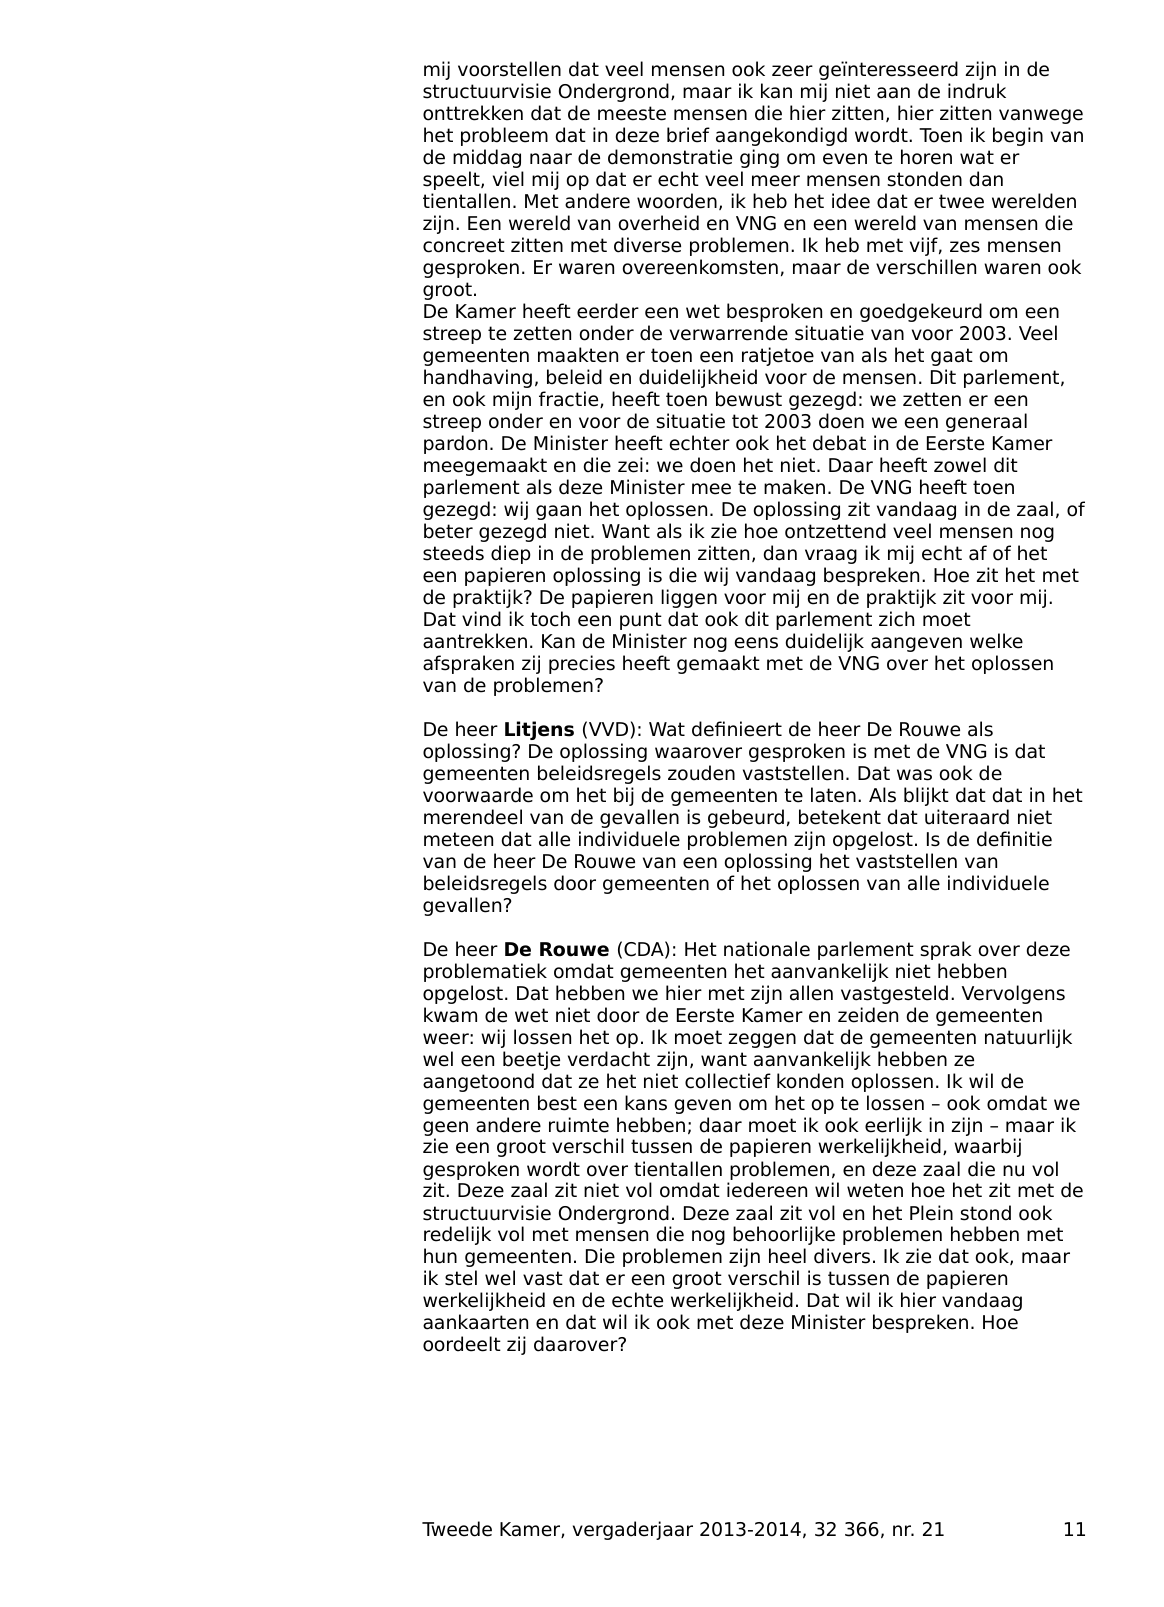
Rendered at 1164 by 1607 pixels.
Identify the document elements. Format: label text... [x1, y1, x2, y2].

text De Kamer heeft eerder een wet besproken en goedgekeurd om een streep te zetten onder de verwarrende situatie van voor 2003. Veel gemeenten maakten er toen een ratjetoe van als het gaat om handhaving, beleid en duidelijkheid voor de mensen. Dit parlement, en ook mijn fractie, heeft toen bewust gezegd: we zetten er een streep onder en voor de situatie tot 2003 doen we een generaal pardon. De Minister heeft echter ook het debat in de Eerste Kamer meegemaakt en die zei: we doen het niet. Daar heeft zowel dit parlement als deze Minister mee te maken. De VNG heeft toen gezegd: wij gaan het oplossen. De oplossing zit vandaag in de zaal, of beter gezegd niet. Want als ik zie hoe ontzettend veel mensen nog steeds diep in de problemen zitten, dan vraag ik mij echt af of het een papieren oplossing is die wij vandaag bespreken. Hoe zit het met de praktijk? De papieren liggen voor mij en de praktijk zit voor mij. Dat vind ik toch een punt dat ook dit parlement zich moet aantrekken. Kan de Minister nog eens duidelijk aangeven welke afspraken zij precies heeft gemaakt met de VNG over het oplossen van de problemen? [422, 301, 1087, 696]
text mij voorstellen dat veel mensen ook zeer geïnteresseerd zijn in de structuurvisie Ondergrond, maar ik kan mij niet aan de indruk onttrekken dat de meeste mensen die hier zitten, hier zitten vanwege het probleem dat in deze brief aangekondigd wordt. Toen ik begin van de middag naar de demonstratie ging om even te horen wat er speelt, viel mij op dat er echt veel meer mensen stonden dan tientallen. Met andere woorden, ik heb het idee dat er twee werelden zijn. Een wereld van overheid en VNG en een wereld van mensen die concreet zitten met diverse problemen. Ik heb met vijf, zes mensen gesproken. Er waren overeenkomsten, maar de verschillen waren ook groot. [422, 59, 1087, 301]
text De heer Litjens (VVD): Wat definieert de heer De Rouwe als oplossing? De oplossing waarover gesproken is met de VNG is dat gemeenten beleidsregels zouden vaststellen. Dat was ook de voorwaarde om het bij de gemeenten te laten. Als blijkt dat dat in het merendeel van de gevallen is gebeurd, betekent dat uiteraard niet meteen dat alle individuele problemen zijn opgelost. Is de definitie van de heer De Rouwe van een oplossing het vaststellen van beleidsregels door gemeenten of het oplossen van alle individuele gevallen? [422, 719, 1087, 916]
text De heer De Rouwe (CDA): Het nationale parlement sprak over deze problematiek omdat gemeenten het aanvankelijk niet hebben opgelost. Dat hebben we hier met zijn allen vastgesteld. Vervolgens kwam de wet niet door de Eerste Kamer en zeiden de gemeenten weer: wij lossen het op. Ik moet zeggen dat de gemeenten natuurlijk wel een beetje verdacht zijn, want aanvankelijk hebben ze aangetoond dat ze het niet collectief konden oplossen. Ik wil de gemeenten best een kans geven om het op te lossen – ook omdat we geen andere ruimte hebben; daar moet ik ook eerlijk in zijn – maar ik zie een groot verschil tussen de papieren werkelijkheid, waarbij gesproken wordt over tientallen problemen, en deze zaal die nu vol zit. Deze zaal zit niet vol omdat iedereen wil weten hoe het zit met de structuurvisie Ondergrond. Deze zaal zit vol en het Plein stond ook redelijk vol met mensen die nog behoorlijke problemen hebben met hun gemeenten. Die problemen zijn heel divers. Ik zie dat ook, maar ik stel wel vast dat er een groot verschil is tussen de papieren werkelijkheid en de echte werkelijkheid. Dat wil ik hier vandaag aankaarten en dat wil ik ook met deze Minister bespreken. Hoe oordeelt zij daarover? [422, 939, 1087, 1356]
